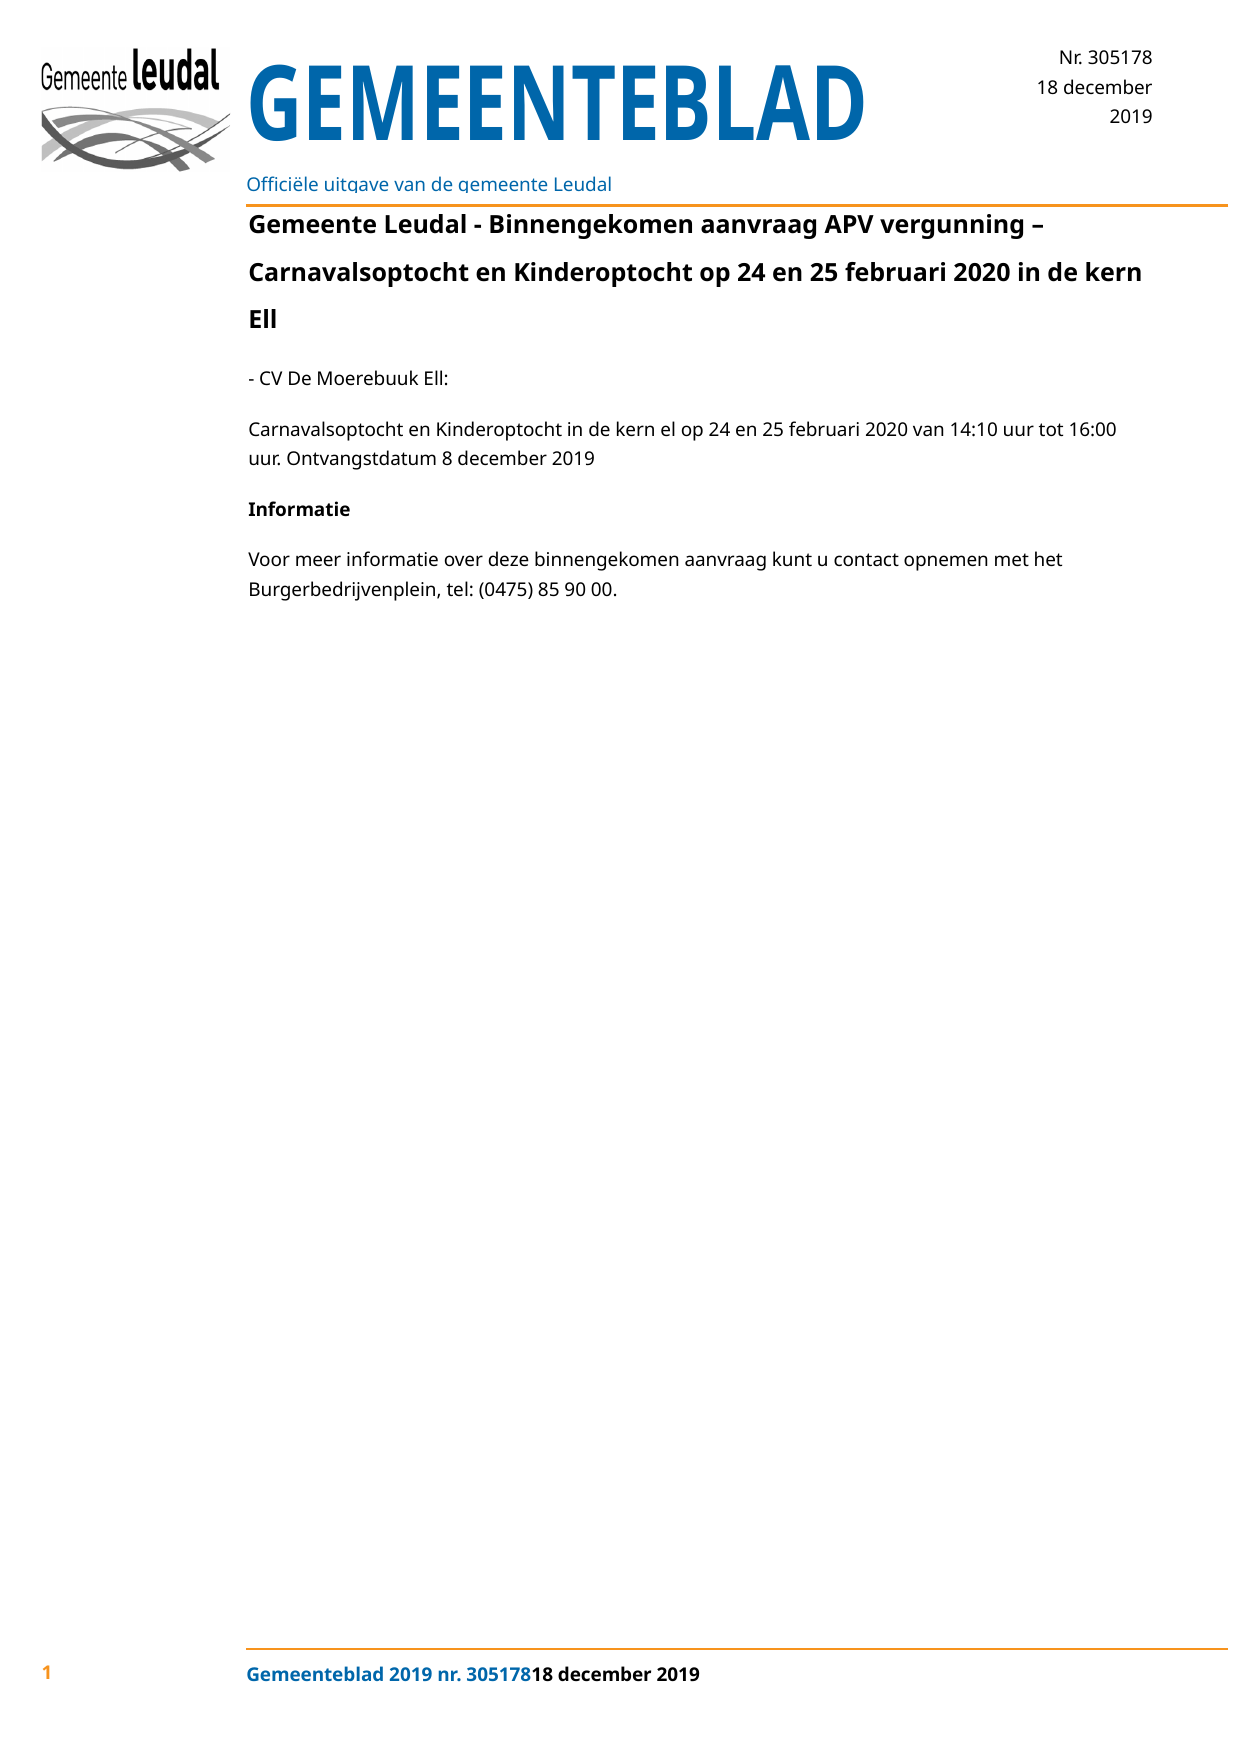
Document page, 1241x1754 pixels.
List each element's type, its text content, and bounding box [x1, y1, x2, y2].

picture [41, 47, 231, 172]
text Informatie [248, 496, 1152, 522]
text Carnavalsoptocht en Kinderoptocht in de kern el op 24 en 25 februari 2020 van 14:10 uur tot 16:00 uur. Ontvangstdatum 8 december 2019 [248, 416, 1152, 471]
text - CV De Moerebuuk Ell: [248, 366, 1152, 391]
text Voor meer informatie over deze binnengekomen aanvraag kunt u contact opnemen met het Burgerbedrijvenplein, tel: (0475) 85 90 00. [248, 546, 1152, 602]
text Gemeente Leudal - Binnengekomen aanvraag APV vergunning – Carnavalsoptocht en Kinderoptocht op 24 en 25 februari 2020 in de kern Ell [248, 207, 1152, 336]
